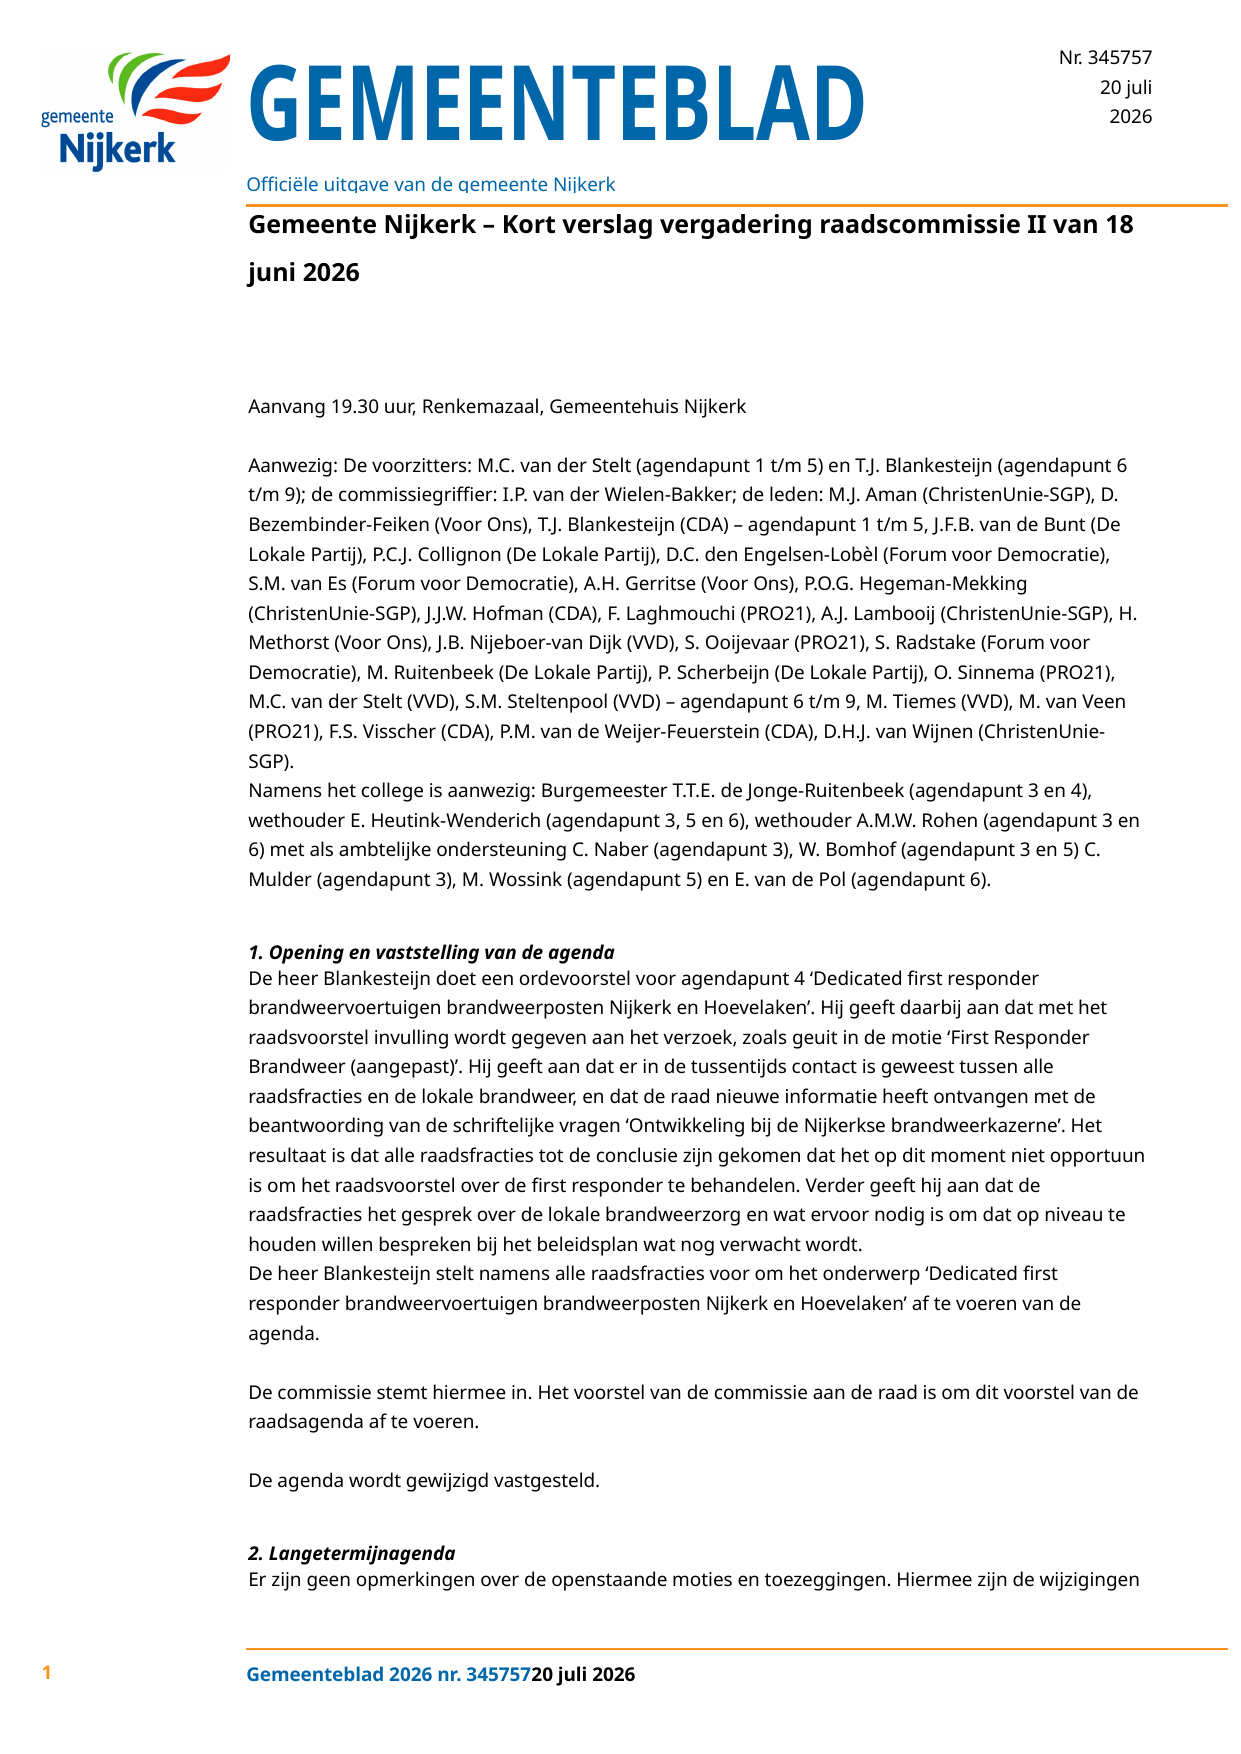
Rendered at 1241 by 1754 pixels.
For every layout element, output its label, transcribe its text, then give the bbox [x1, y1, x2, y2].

text 2. Langetermijnagenda [248, 1540, 1152, 1566]
text De heer Blankesteijn doet een ordevoorstel voor agendapunt 4 ‘Dedicated first responder brandweervoertuigen brandweerposten Nijkerk en Hoevelaken’. Hij geeft daarbij aan dat met het raadsvoorstel invulling wordt gegeven aan het verzoek, zoals geuit in de motie ‘First Responder Brandweer (aangepast)’. Hij geeft aan dat er in de tussentijds contact is geweest tussen alle raadsfracties en de lokale brandweer, en dat de raad nieuwe informatie heeft ontvangen met de beantwoording van de schriftelijke vragen ‘Ontwikkeling bij de Nijkerkse brandweerkazerne’. Het resultaat is dat alle raadsfracties tot de conclusie zijn gekomen dat het op dit moment niet opportuun is om het raadsvoorstel over de first responder te behandelen. Verder geeft hij aan dat de raadsfracties het gesprek over de lokale brandweerzorg en wat ervoor nodig is om dat op niveau te houden willen bespreken bij het beleidsplan wat nog verwacht wordt. [248, 965, 1152, 1257]
text 1. Opening en vaststelling van de agenda [248, 939, 1152, 965]
picture [41, 47, 231, 172]
text Aanwezig: De voorzitters: M.C. van der Stelt (agendapunt 1 t/m 5) en T.J. Blankesteijn (agendapunt 6 t/m 9); de commissiegriffier: I.P. van der Wielen-Bakker; de leden: M.J. Aman (ChristenUnie-SGP), D. Bezembinder-Feiken (Voor Ons), T.J. Blankesteijn (CDA) – agendapunt 1 t/m 5, J.F.B. van de Bunt (De Lokale Partij), P.C.J. Collignon (De Lokale Partij), D.C. den Engelsen-Lobèl (Forum voor Democratie), S.M. van Es (Forum voor Democratie), A.H. Gerritse (Voor Ons), P.O.G. Hegeman-Mekking (ChristenUnie-SGP), J.J.W. Hofman (CDA), F. Laghmouchi (PRO21), A.J. Lambooij (ChristenUnie-SGP), H. Methorst (Voor Ons), J.B. Nijeboer-van Dijk (VVD), S. Ooijevaar (PRO21), S. Radstake (Forum voor Democratie), M. Ruitenbeek (De Lokale Partij), P. Scherbeijn (De Lokale Partij), O. Sinnema (PRO21), M.C. van der Stelt (VVD), S.M. Steltenpool (VVD) – agendapunt 6 t/m 9, M. Tiemes (VVD), M. van Veen (PRO21), F.S. Visscher (CDA), P.M. van de Weijer-Feuerstein (CDA), D.H.J. van Wijnen (ChristenUnie-SGP). [248, 452, 1152, 774]
text Er zijn geen opmerkingen over de openstaande moties en toezeggingen. Hiermee zijn de wijzigingen [248, 1566, 1152, 1592]
text De heer Blankesteijn stelt namens alle raadsfracties voor om het onderwerp ‘Dedicated first responder brandweervoertuigen brandweerposten Nijkerk en Hoevelaken’ af te voeren van de agenda. [248, 1261, 1152, 1345]
text Aanvang 19.30 uur, Renkemazaal, Gemeentehuis Nijkerk [248, 393, 1152, 419]
text Namens het college is aanwezig: Burgemeester T.T.E. de Jonge-Ruitenbeek (agendapunt 3 en 4), wethouder E. Heutink-Wenderich (agendapunt 3, 5 en 6), wethouder A.M.W. Rohen (agendapunt 3 en 6) met als ambtelijke ondersteuning C. Naber (agendapunt 3), W. Bomhof (agendapunt 3 en 5) C. Mulder (agendapunt 3), M. Wossink (agendapunt 5) en E. van de Pol (agendapunt 6). [248, 777, 1152, 892]
text Gemeente Nijkerk – Kort verslag vergadering raadscommissie II van 18 juni 2026 [248, 207, 1152, 288]
text De commissie stemt hiermee in. Het voorstel van de commissie aan de raad is om dit voorstel van de raadsagenda af te voeren. [248, 1379, 1152, 1434]
text De agenda wordt gewijzigd vastgesteld. [248, 1468, 1152, 1493]
